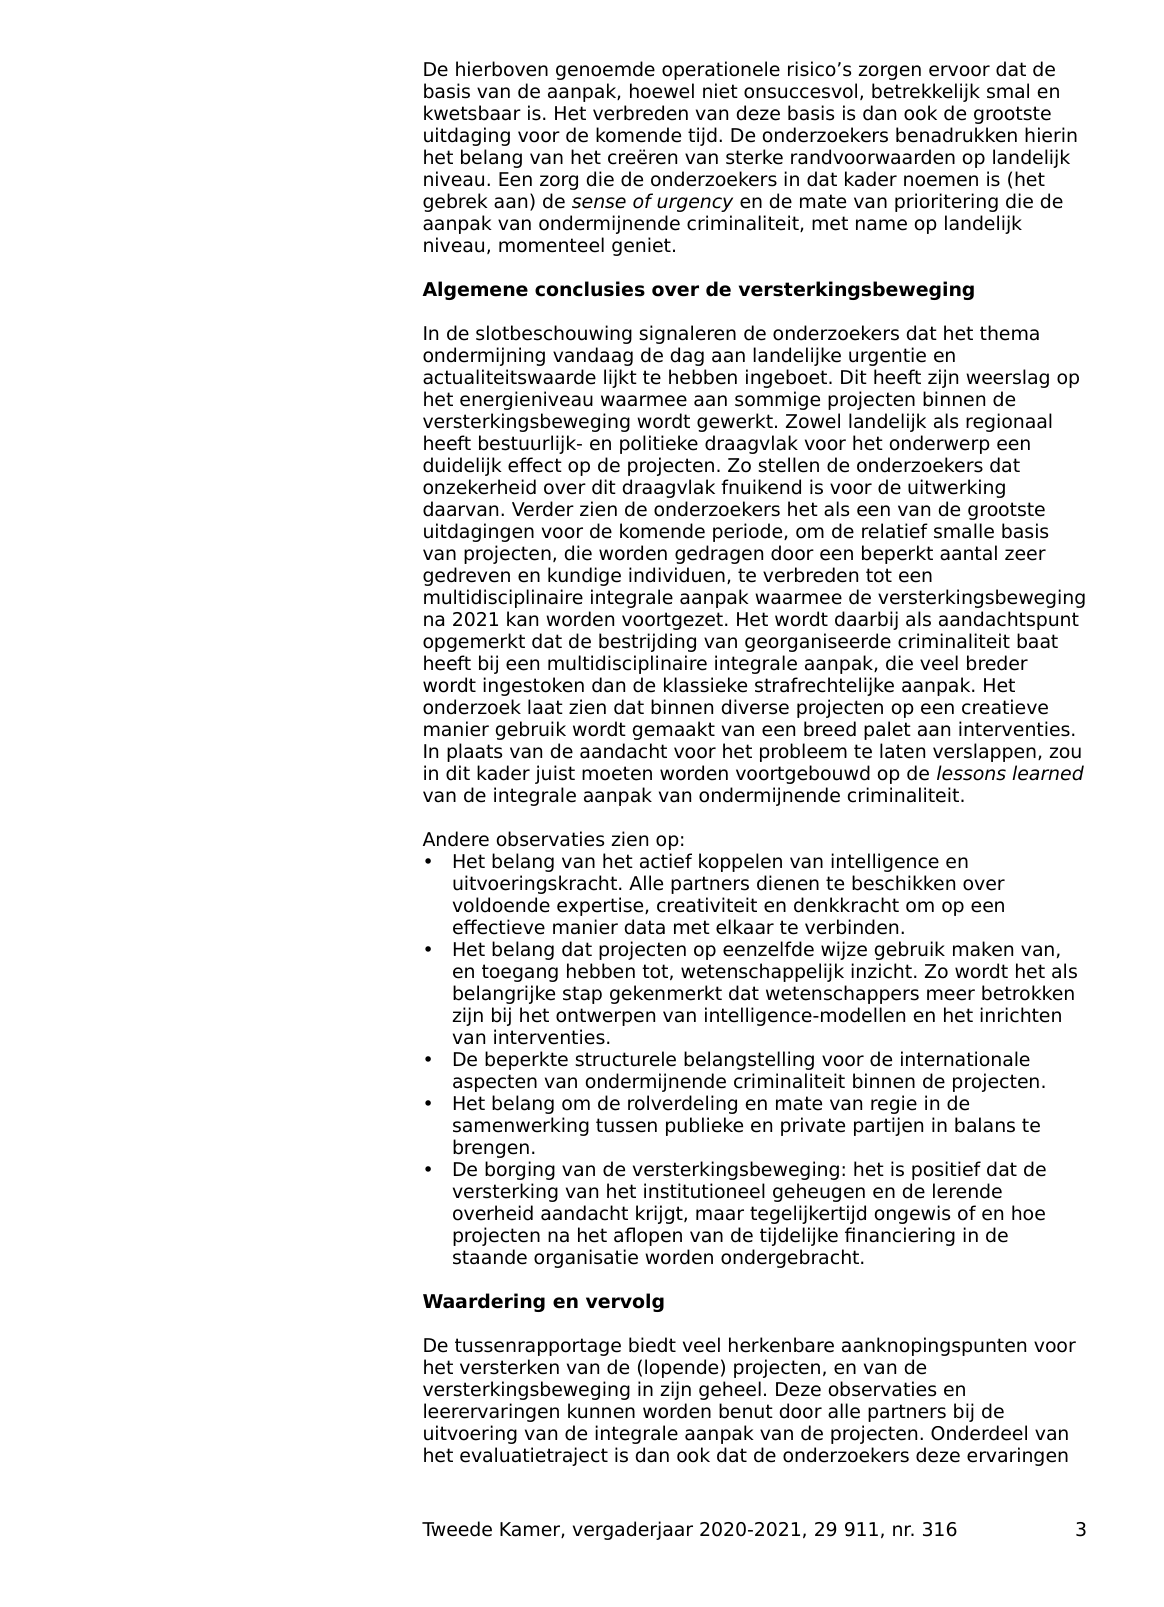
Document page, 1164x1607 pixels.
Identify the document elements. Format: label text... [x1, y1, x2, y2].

text De hierboven genoemde operationele risico’s zorgen ervoor dat de basis van de aanpak, hoewel niet onsuccesvol, betrekkelijk smal en kwetsbaar is. Het verbreden van deze basis is dan ook de grootste uitdaging voor de komende tijd. De onderzoekers benadrukken hierin het belang van het creëren van sterke randvoorwaarden op landelijk niveau. Een zorg die de onderzoekers in dat kader noemen is (het gebrek aan) de sense of urgency en de mate van prioritering die de aanpak van ondermijnende criminaliteit, met name op landelijk niveau, momenteel geniet. [422, 59, 1087, 257]
subtitle Waardering en vervolg [422, 1291, 1087, 1313]
text • Het belang van het actief koppelen van intelligence en uitvoeringskracht. Alle partners dienen te beschikken over voldoende expertise, creativiteit en denkkracht om op een effectieve manier data met elkaar te verbinden. [422, 851, 1087, 939]
text • Het belang dat projecten op eenzelfde wijze gebruik maken van, en toegang hebben tot, wetenschappelijk inzicht. Zo wordt het als belangrijke stap gekenmerkt dat wetenschappers meer betrokken zijn bij het ontwerpen van intelligence-modellen en het inrichten van interventies. [422, 939, 1087, 1049]
text • De beperkte structurele belangstelling voor de internationale aspecten van ondermijnende criminaliteit binnen de projecten. [422, 1049, 1087, 1093]
text • Het belang om de rolverdeling en mate van regie in de samenwerking tussen publieke en private partijen in balans te brengen. [422, 1093, 1087, 1159]
text De tussenrapportage biedt veel herkenbare aanknopingspunten voor het versterken van de (lopende) projecten, en van de versterkingsbeweging in zijn geheel. Deze observaties en leerervaringen kunnen worden benut door alle partners bij de uitvoering van de integrale aanpak van de projecten. Onderdeel van het evaluatietraject is dan ook dat de onderzoekers deze ervaringen [422, 1335, 1087, 1467]
subtitle Algemene conclusies over de versterkingsbeweging [422, 279, 1087, 301]
text • De borging van de versterkingsbeweging: het is positief dat de versterking van het institutioneel geheugen en de lerende overheid aandacht krijgt, maar tegelijkertijd ongewis of en hoe projecten na het aflopen van de tijdelijke financiering in de staande organisatie worden ondergebracht. [422, 1159, 1087, 1268]
text In de slotbeschouwing signaleren de onderzoekers dat het thema ondermijning vandaag de dag aan landelijke urgentie en actualiteitswaarde lijkt te hebben ingeboet. Dit heeft zijn weerslag op het energieniveau waarmee aan sommige projecten binnen de versterkingsbeweging wordt gewerkt. Zowel landelijk als regionaal heeft bestuurlijk- en politieke draagvlak voor het onderwerp een duidelijk effect op de projecten. Zo stellen de onderzoekers dat onzekerheid over dit draagvlak fnuikend is voor de uitwerking daarvan. Verder zien de onderzoekers het als een van de grootste uitdagingen voor de komende periode, om de relatief smalle basis van projecten, die worden gedragen door een beperkt aantal zeer gedreven en kundige individuen, te verbreden tot een multidisciplinaire integrale aanpak waarmee de versterkingsbeweging na 2021 kan worden voortgezet. Het wordt daarbij als aandachtspunt opgemerkt dat de bestrijding van georganiseerde criminaliteit baat heeft bij een multidisciplinaire integrale aanpak, die veel breder wordt ingestoken dan de klassieke strafrechtelijke aanpak. Het onderzoek laat zien dat binnen diverse projecten op een creatieve manier gebruik wordt gemaakt van een breed palet aan interventies. In plaats van de aandacht voor het probleem te laten verslappen, zou in dit kader juist moeten worden voortgebouwd op de lessons learned van de integrale aanpak van ondermijnende criminaliteit. [422, 323, 1087, 807]
text Andere observaties zien op: [422, 829, 1087, 851]
